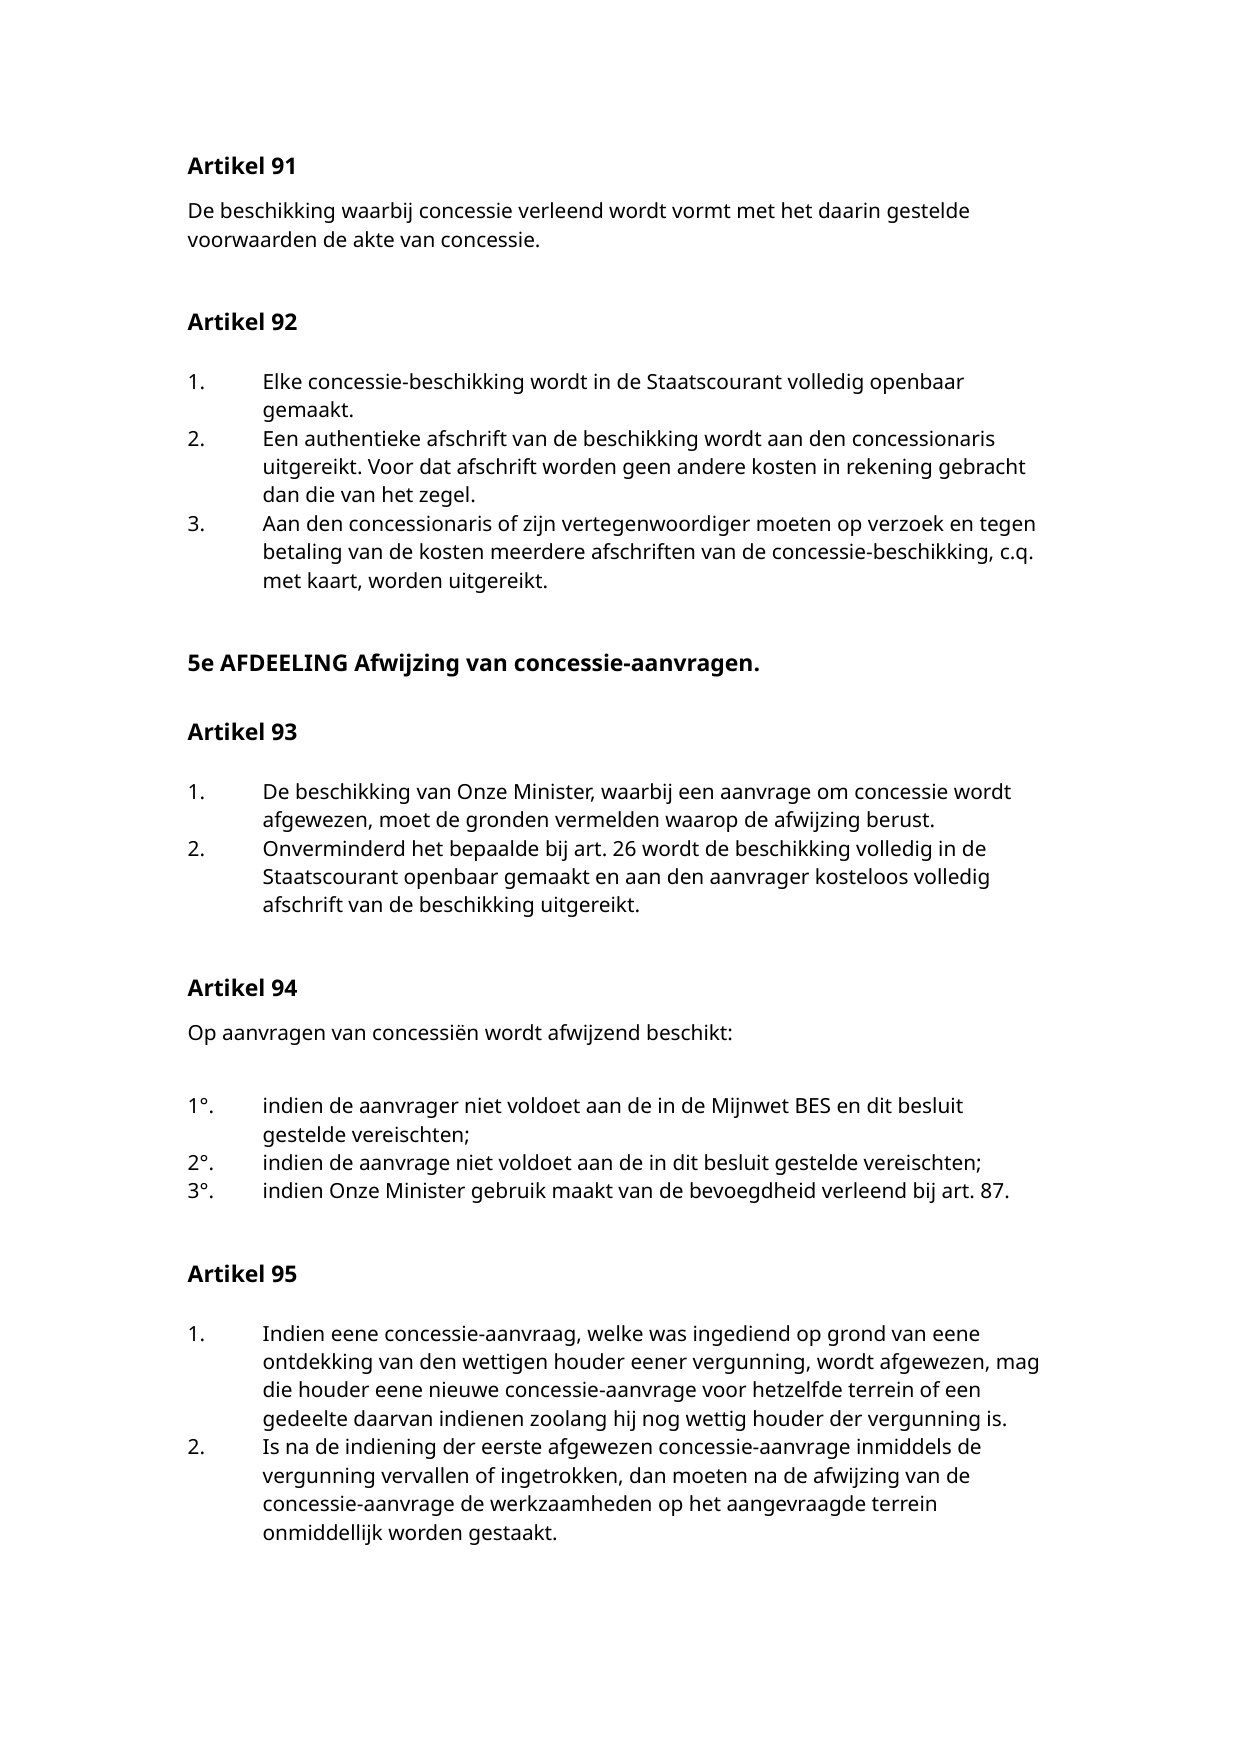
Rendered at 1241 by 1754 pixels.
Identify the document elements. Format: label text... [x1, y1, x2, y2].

list indien de aanvrage niet voldoet aan de in dit besluit gestelde vereischten; [187, 1148, 1053, 1177]
subtitle Artikel 91 [187, 150, 1053, 181]
list indien Onze Minister gebruik maakt van de bevoegdheid verleend bij art. 87. [187, 1177, 1053, 1205]
list Is na de indiening der eerste afgewezen concessie-aanvrage inmiddels de vergunning vervallen of ingetrokken, dan moeten na de afwijzing van de concessie-aanvrage de werkzaamheden op het aangevraagde terrein onmiddellijk worden gestaakt. [187, 1432, 1053, 1546]
subtitle Artikel 95 [187, 1257, 1053, 1289]
text De beschikking waarbij concessie verleend wordt vormt met het daarin gestelde voorwaarden de akte van concessie. [187, 196, 1053, 253]
list indien de aanvrager niet voldoet aan de in de Mijnwet BES en dit besluit gestelde vereischten; [187, 1091, 1053, 1148]
list Indien eene concessie-aanvraag, welke was ingediend op grond van eene ontdekking van den wettigen houder eener vergunning, wordt afgewezen, mag die houder eene nieuwe concessie-aanvrage voor hetzelfde terrein of een gedeelte daarvan indienen zoolang hij nog wettig houder der vergunning is. [187, 1319, 1053, 1432]
subtitle 5e AFDEELING Afwijzing van concessie-aanvragen. [187, 647, 1053, 678]
text Op aanvragen van concessiën wordt afwijzend beschikt: [187, 1018, 1053, 1046]
list Onverminderd het bepaalde bij art. 26 wordt de beschikking volledig in de Staatscourant openbaar gemaakt en aan den aanvrager kosteloos volledig afschrift van de beschikking uitgereikt. [187, 834, 1053, 919]
subtitle Artikel 93 [187, 716, 1053, 747]
list Elke concessie-beschikking wordt in de Staatscourant volledig openbaar gemaakt. [187, 367, 1053, 424]
list Aan den concessionaris of zijn vertegenwoordiger moeten op verzoek en tegen betaling van de kosten meerdere afschriften van de concessie-beschikking, c.q. met kaart, worden uitgereikt. [187, 509, 1053, 594]
list De beschikking van Onze Minister, waarbij een aanvrage om concessie wordt afgewezen, moet de gronden vermelden waarop de afwijzing berust. [187, 777, 1053, 834]
list Een authentieke afschrift van de beschikking wordt aan den concessionaris uitgereikt. Voor dat afschrift worden geen andere kosten in rekening gebracht dan die van het zegel. [187, 424, 1053, 509]
subtitle Artikel 92 [187, 306, 1053, 337]
subtitle Artikel 94 [187, 972, 1053, 1003]
